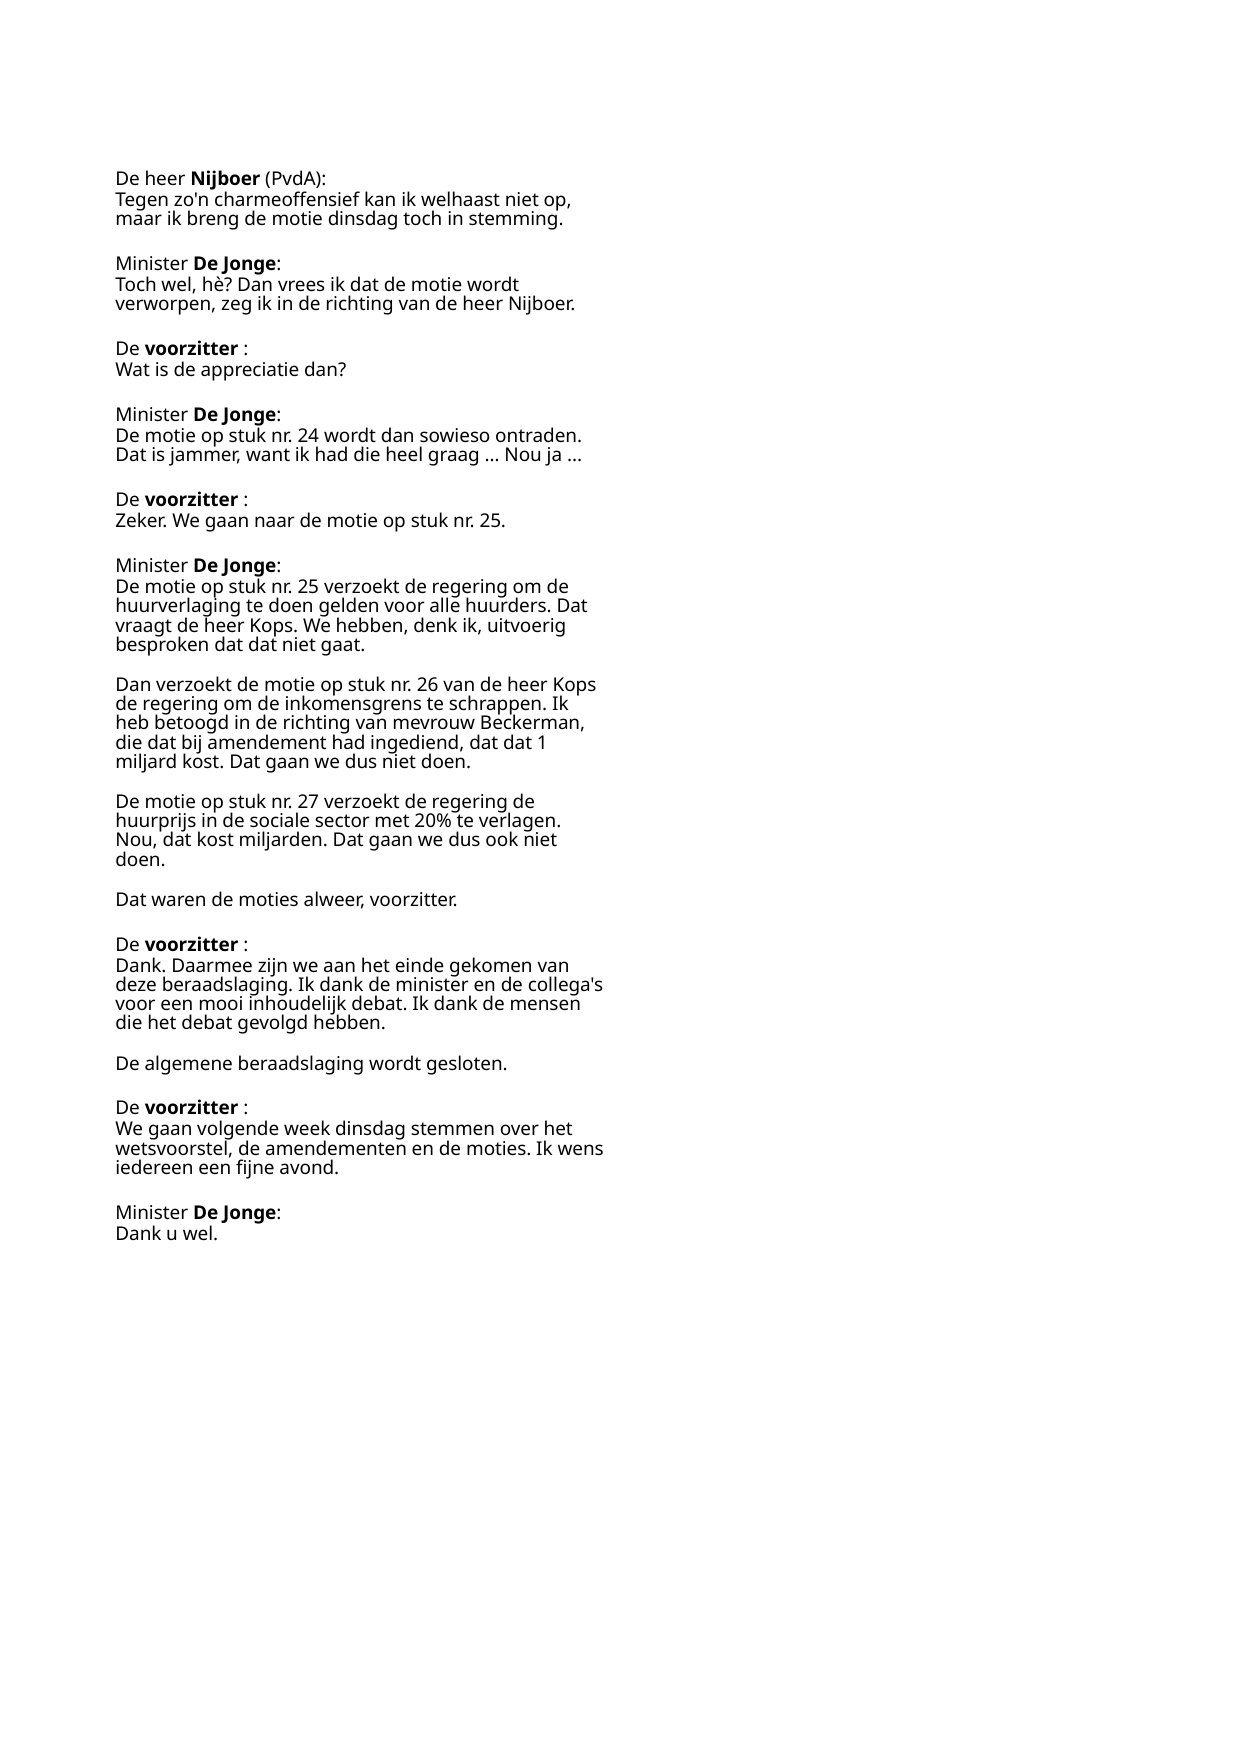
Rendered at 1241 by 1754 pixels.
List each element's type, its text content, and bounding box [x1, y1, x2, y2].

text Toch wel, hè? Dan vrees ik dat de motie wordt verworpen, zeg ik in de richting van de heer Nijboer. [115, 276, 605, 315]
text Dan verzoekt de motie op stuk nr. 26 van de heer Kops de regering om de inkomensgrens te schrappen. Ik heb betoogd in de richting van mevrouw Beckerman, die dat bij amendement had ingediend, dat dat 1 miljard kost. Dat gaan we dus niet doen. [115, 676, 605, 772]
text De voorzitter : [115, 486, 605, 512]
text Minister De Jonge: [115, 250, 605, 276]
text Tegen zo'n charmeoffensief kan ik welhaast niet op, maar ik breng de motie dinsdag toch in stemming. [115, 191, 605, 229]
text De algemene beraadslaging wordt gesloten. [115, 1054, 605, 1074]
text De motie op stuk nr. 25 verzoekt de regering om de huurverlaging te doen gelden voor alle huurders. Dat vraagt de heer Kops. We hebben, denk ik, uitvoerig besproken dat dat niet gaat. [115, 578, 605, 655]
text De voorzitter : [115, 1094, 605, 1120]
text Minister De Jonge: [115, 401, 605, 427]
text Dank. Daarmee zijn we aan het einde gekomen van deze beraadslaging. Ik dank de minister en de collega's voor een mooi inhoudelijk debat. Ik dank de mensen die het debat gevolgd hebben. [115, 957, 605, 1034]
text Minister De Jonge: [115, 552, 605, 578]
text Dank u wel. [115, 1225, 605, 1244]
text De voorzitter : [115, 931, 605, 957]
text Zeker. We gaan naar de motie op stuk nr. 25. [115, 512, 605, 531]
text Dat waren de moties alweer, voorzitter. [115, 891, 605, 910]
text De motie op stuk nr. 27 verzoekt de regering de huurprijs in de sociale sector met 20% te verlagen. Nou, dat kost miljarden. Dat gaan we dus ook niet doen. [115, 793, 605, 870]
text Wat is de appreciatie dan? [115, 361, 605, 381]
text Minister De Jonge: [115, 1199, 605, 1225]
text De heer Nijboer (PvdA): [115, 165, 605, 191]
text We gaan volgende week dinsdag stemmen over het wetsvoorstel, de amendementen en de moties. Ik wens iedereen een fijne avond. [115, 1120, 605, 1178]
text De voorzitter : [115, 336, 605, 361]
text De motie op stuk nr. 24 wordt dan sowieso ontraden. Dat is jammer, want ik had die heel graag … Nou ja ... [115, 427, 605, 466]
